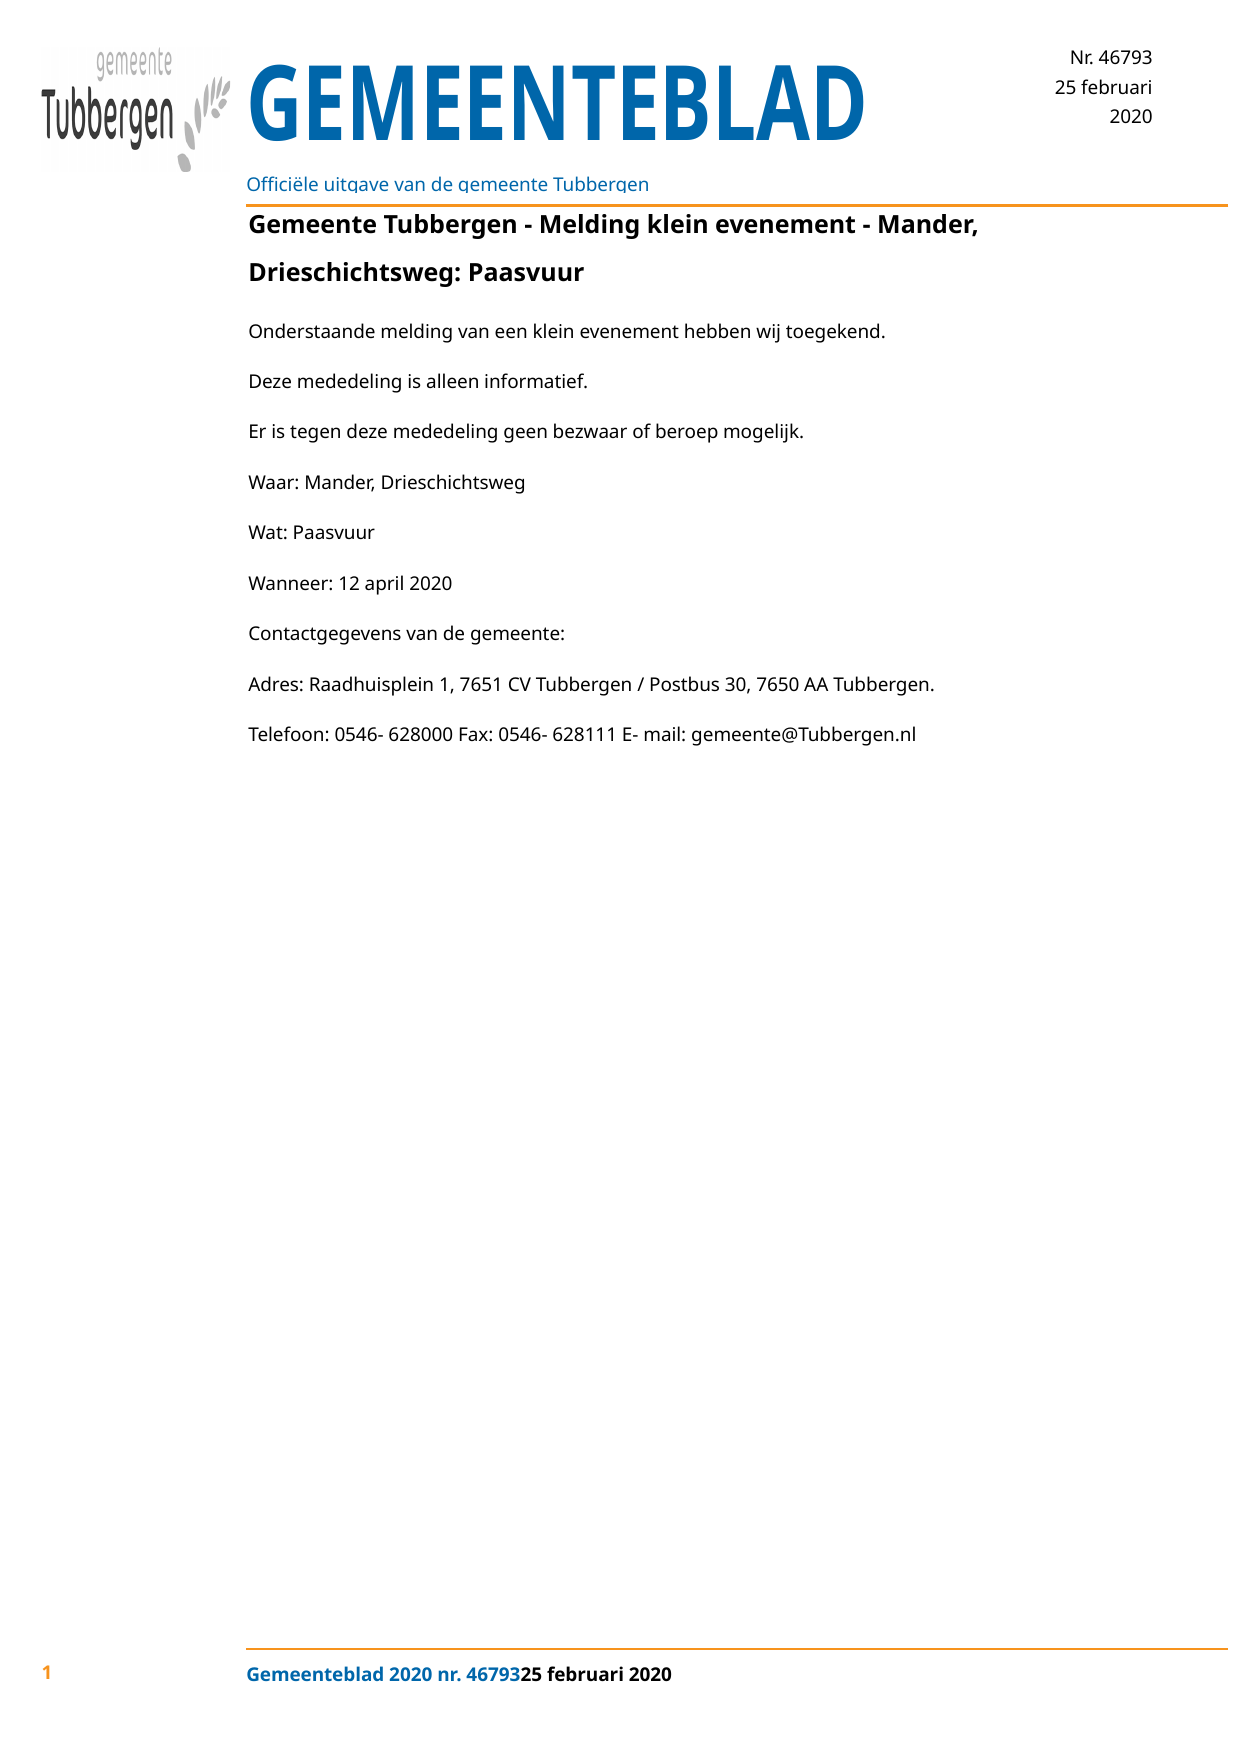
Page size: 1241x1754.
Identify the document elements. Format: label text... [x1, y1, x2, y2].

text Er is tegen deze mededeling geen bezwaar of beroep mogelijk. [248, 419, 1152, 444]
text Onderstaande melding van een klein evenement hebben wij toegekend. [248, 318, 1152, 344]
text Wanneer: 12 april 2020 [248, 570, 1152, 596]
text Wat: Paasvuur [248, 519, 1152, 545]
text Gemeente Tubbergen - Melding klein evenement - Mander, Drieschichtsweg: Paasvuur [248, 207, 1152, 288]
text Adres: Raadhuisplein 1, 7651 CV Tubbergen / Postbus 30, 7650 AA Tubbergen. [248, 671, 1152, 697]
picture [41, 47, 231, 172]
text Deze mededeling is alleen informatief. [248, 368, 1152, 394]
text Telefoon: 0546- 628000 Fax: 0546- 628111 E- mail: gemeente@Tubbergen.nl [248, 721, 1152, 747]
text Waar: Mander, Drieschichtsweg [248, 469, 1152, 495]
text Contactgegevens van de gemeente: [248, 620, 1152, 646]
